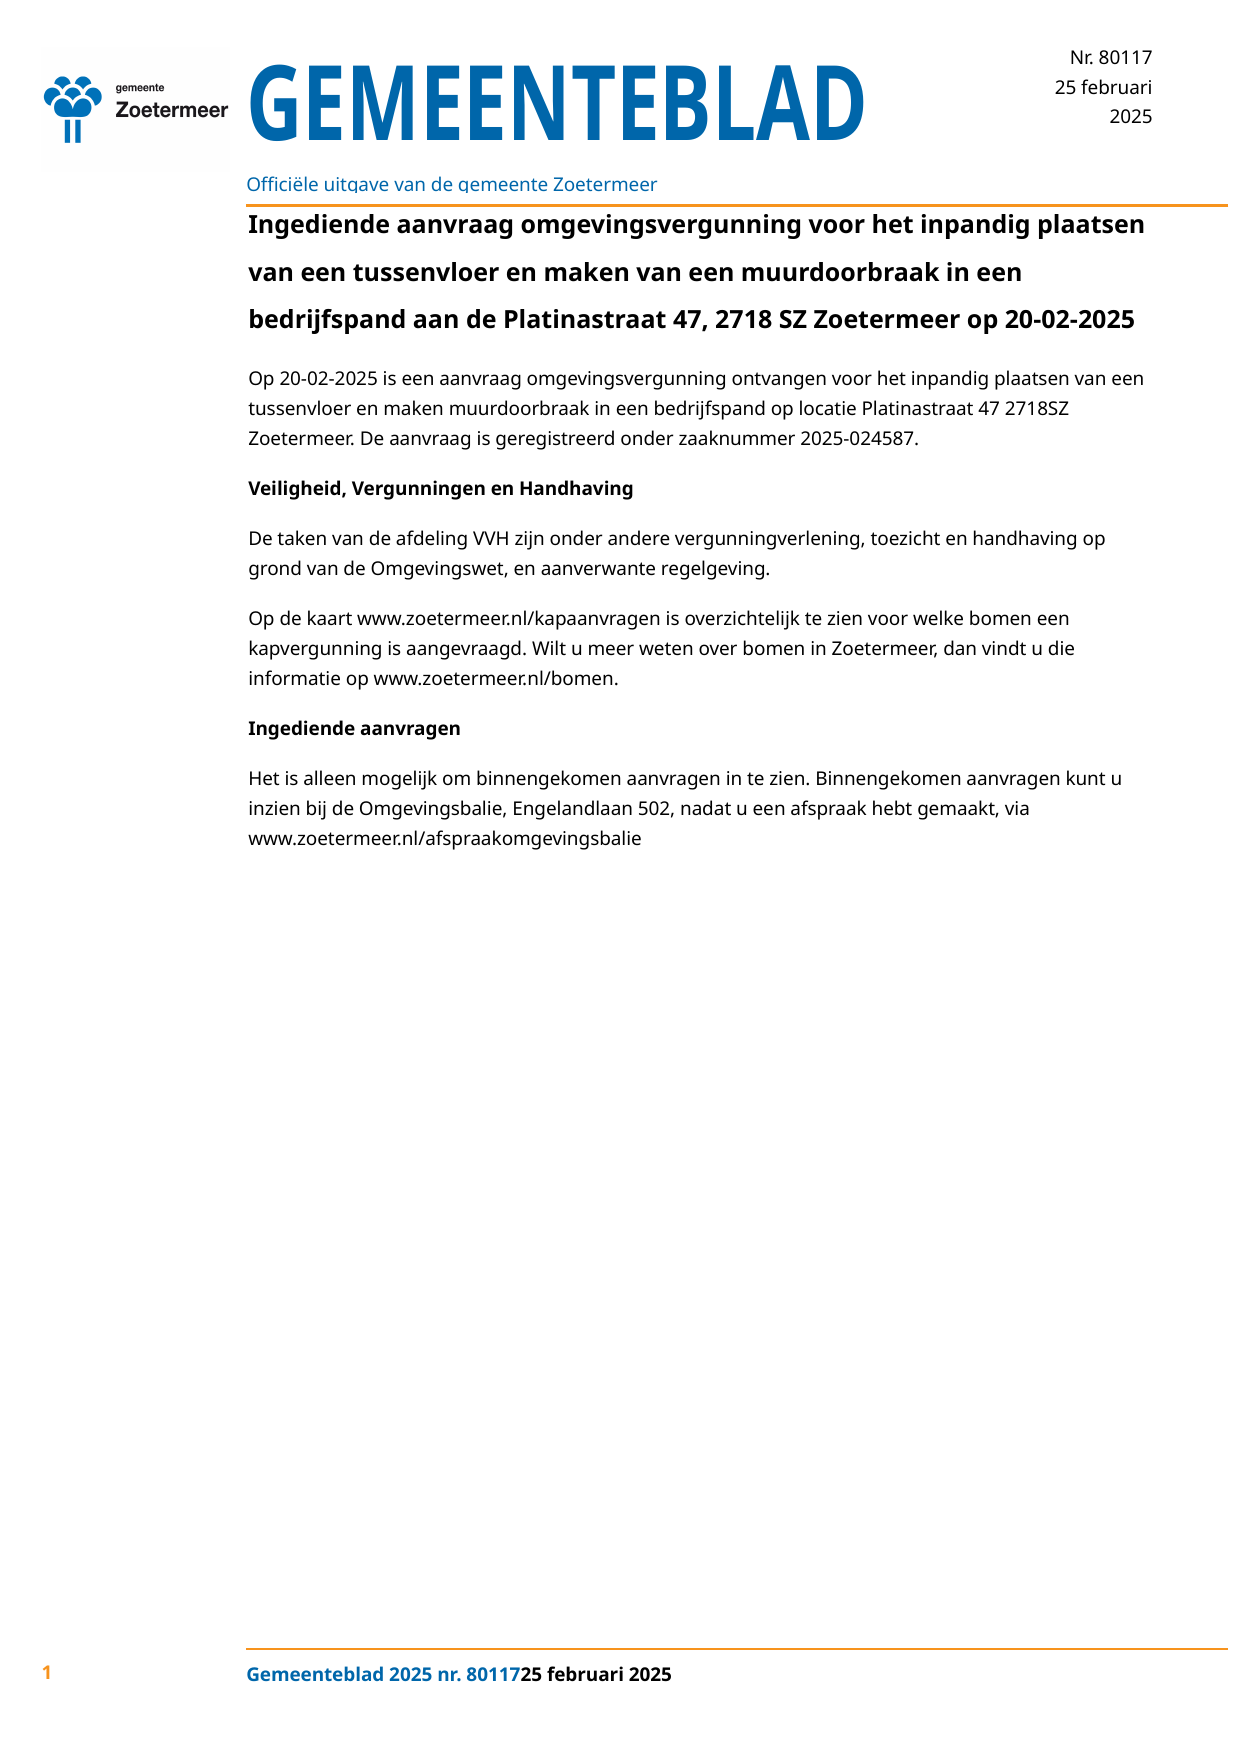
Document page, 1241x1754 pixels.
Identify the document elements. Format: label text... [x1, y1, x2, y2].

text Op de kaart www.zoetermeer.nl/kapaanvragen is overzichtelijk te zien voor welke bomen een kapvergunning is aangevraagd. Wilt u meer weten over bomen in Zoetermeer, dan vindt u die informatie op www.zoetermeer.nl/bomen. [248, 606, 1152, 690]
text Op 20-02-2025 is een aanvraag omgevingsvergunning ontvangen voor het inpandig plaatsen van een tussenvloer en maken muurdoorbraak in een bedrijfspand op locatie Platinastraat 47 2718SZ Zoetermeer. De aanvraag is geregistreerd onder zaaknummer 2025-024587. [248, 366, 1152, 450]
text De taken van de afdeling VVH zijn onder andere vergunningverlening, toezicht en handhaving op grond van de Omgevingswet, en aanverwante regelgeving. [248, 526, 1152, 581]
text Ingediende aanvraag omgevingsvergunning voor het inpandig plaatsen van een tussenvloer en maken van een muurdoorbraak in een bedrijfspand aan de Platinastraat 47, 2718 SZ Zoetermeer op 20-02-2025 [248, 207, 1152, 336]
text Veiligheid, Vergunningen en Handhaving [248, 475, 1152, 501]
text Ingediende aanvragen [248, 715, 1152, 741]
picture [41, 47, 231, 172]
text Het is alleen mogelijk om binnengekomen aanvragen in te zien. Binnengekomen aanvragen kunt u inzien bij de Omgevingsbalie, Engelandlaan 502, nadat u een afspraak hebt gemaakt, via www.zoetermeer.nl/afspraakomgevingsbalie [248, 766, 1152, 850]
